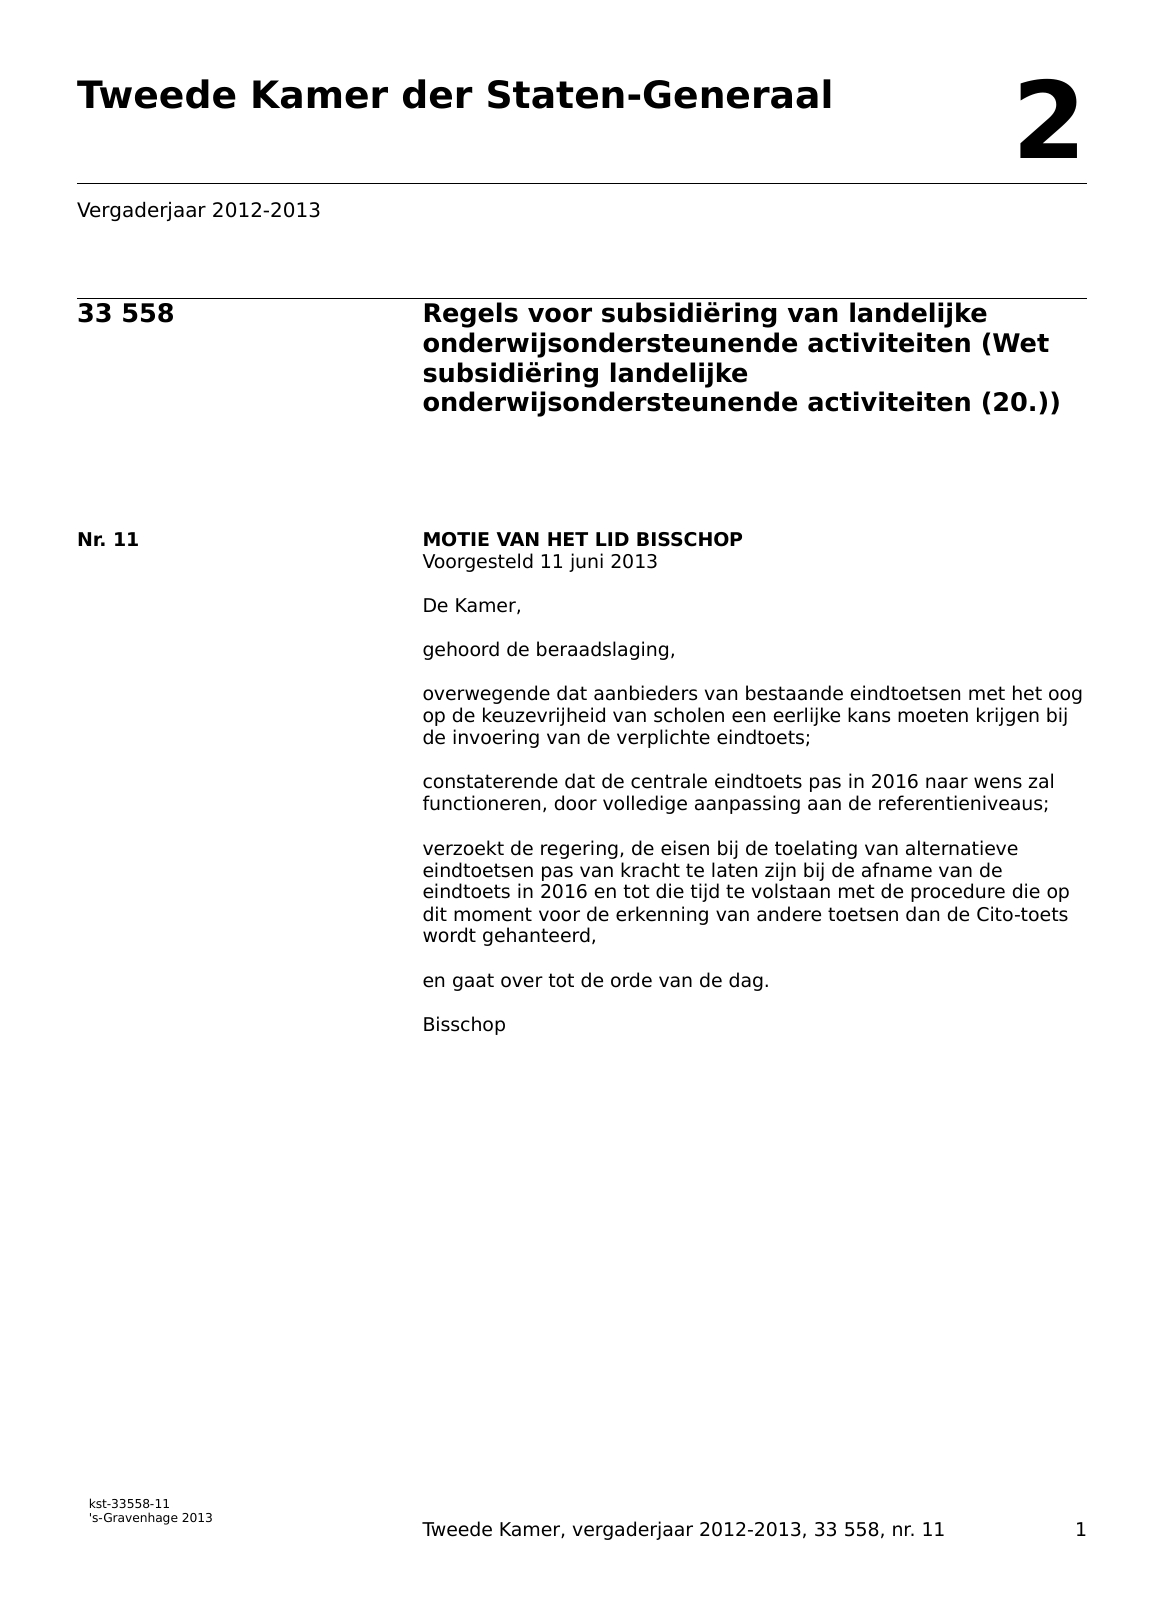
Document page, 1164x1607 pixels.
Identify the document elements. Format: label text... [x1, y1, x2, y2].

text constaterende dat de centrale eindtoets pas in 2016 naar wens zal functioneren, door volledige aanpassing aan de referentieniveaus; [422, 771, 1087, 815]
text 's-Gravenhage 2013 [88, 1511, 323, 1525]
subtitle 33 558 Regels voor subsidiëring van landelijke onderwijsondersteunende activiteiten (Wet subsidiëring landelijke onderwijsondersteunende activiteiten (20.)) [77, 299, 1087, 418]
text overwegende dat aanbieders van bestaande eindtoetsen met het oog op de keuzevrijheid van scholen een eerlijke kans moeten krijgen bij de invoering van de verplichte eindtoets; [422, 683, 1087, 749]
text Voorgesteld 11 juni 2013 [422, 551, 1087, 573]
text gehoord de beraadslaging, [422, 639, 1087, 661]
table_header Tweede Kamer der Staten-Generaal [77, 59, 886, 183]
text kst-33558-11 [88, 1497, 323, 1511]
table_header 2 [886, 59, 1087, 183]
table_cell Vergaderjaar 2012-2013 [77, 184, 1087, 298]
text verzoekt de regering, de eisen bij de toelating van alternatieve eindtoetsen pas van kracht te laten zijn bij de afname van de eindtoets in 2016 en tot die tijd te volstaan met de procedure die op dit moment voor de erkenning van andere toetsen dan de Cito-toets wordt gehanteerd, [422, 837, 1087, 947]
text en gaat over tot de orde van de dag. [422, 969, 1087, 992]
subtitle Nr. 11 MOTIE VAN HET LID BISSCHOP [77, 529, 1087, 551]
text De Kamer, [422, 595, 1087, 617]
text Bisschop [422, 1014, 1087, 1036]
